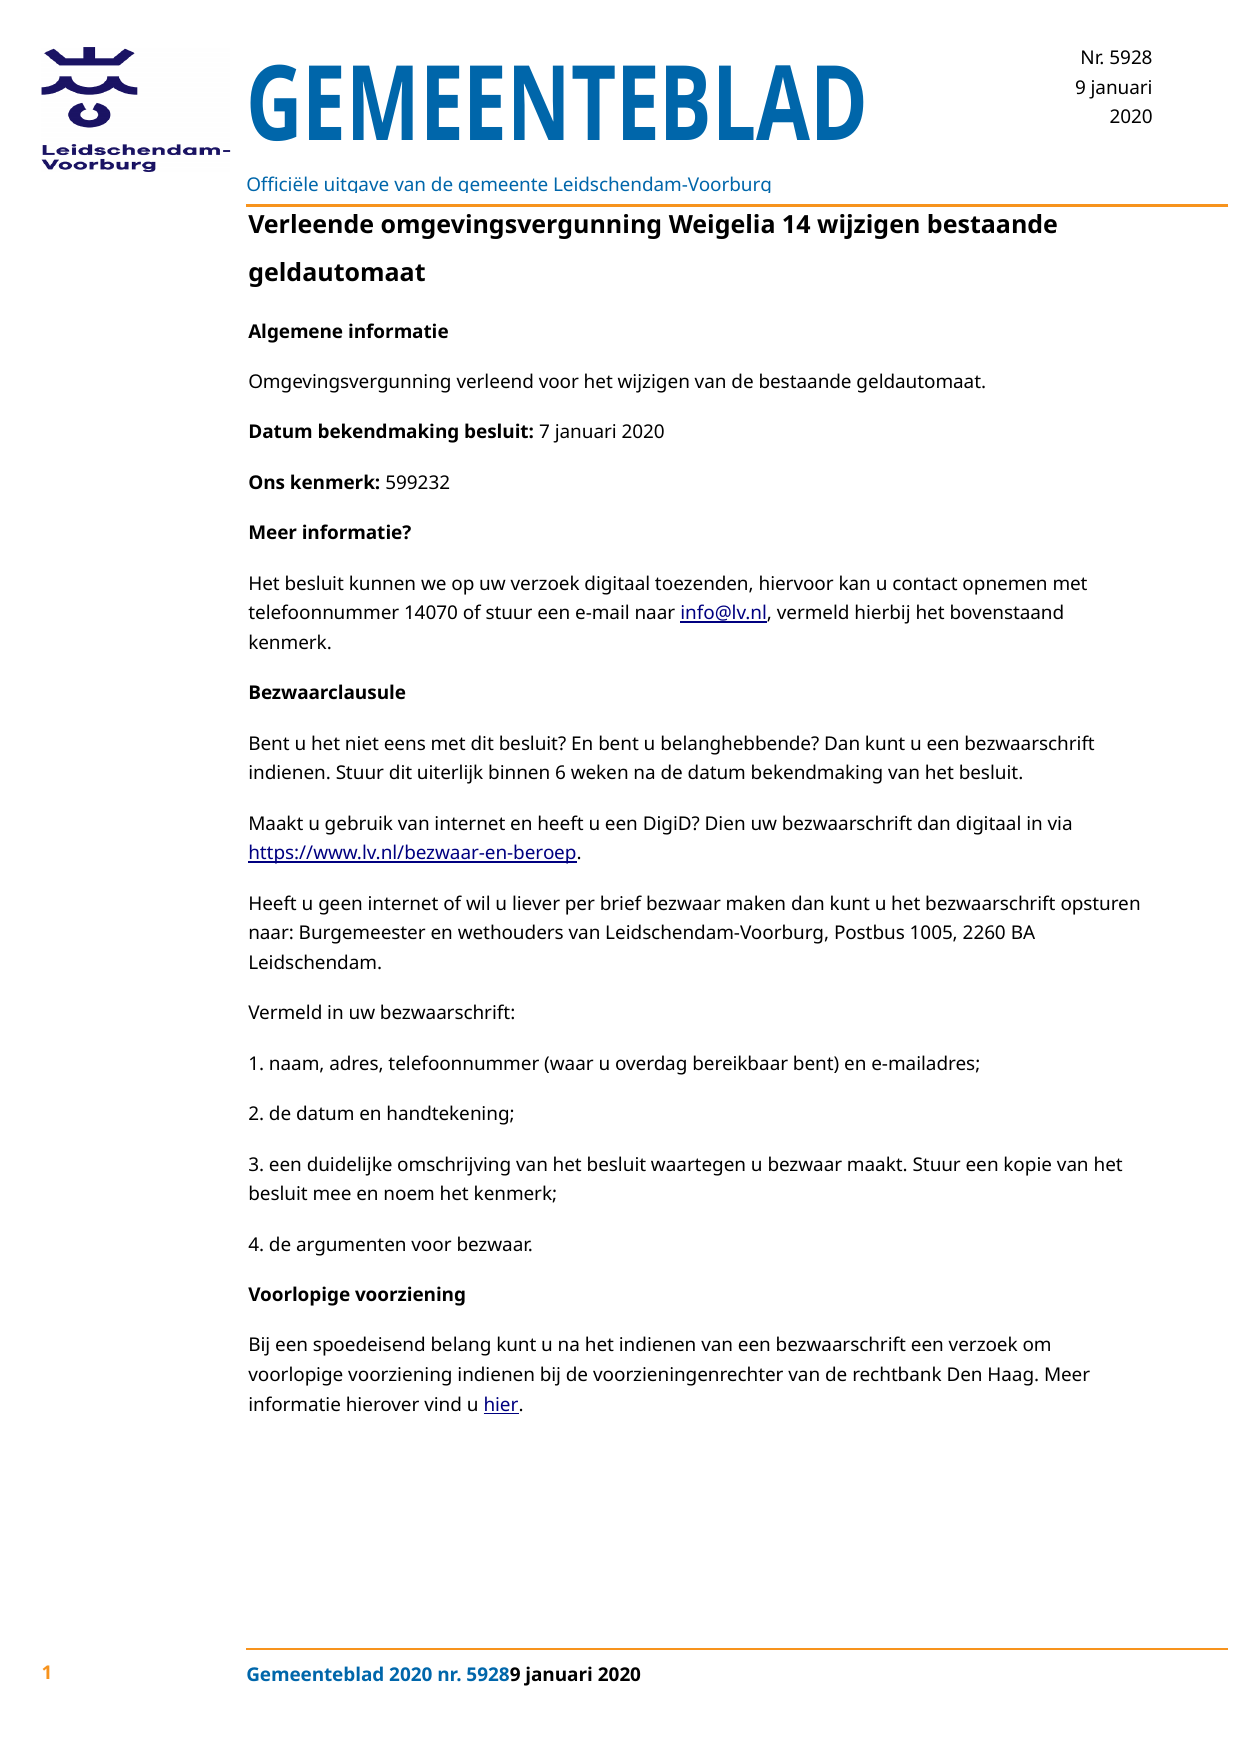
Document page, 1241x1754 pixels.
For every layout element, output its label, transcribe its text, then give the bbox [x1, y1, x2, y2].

text Algemene informatie [248, 318, 1152, 344]
text Bent u het niet eens met dit besluit? En bent u belanghebbende? Dan kunt u een bezwaarschrift indienen. Stuur dit uiterlijk binnen 6 weken na de datum bekendmaking van het besluit. [248, 730, 1152, 785]
text 3. een duidelijke omschrijving van het besluit waartegen u bezwaar maakt. Stuur een kopie van het besluit mee en noem het kenmerk; [248, 1151, 1152, 1206]
text Vermeld in uw bezwaarschrift: [248, 999, 1152, 1025]
text Ons kenmerk: 599232 [248, 469, 1152, 495]
text Bezwaarclausule [248, 679, 1152, 705]
text Het besluit kunnen we op uw verzoek digitaal toezenden, hiervoor kan u contact opnemen met telefoonnummer 14070 of stuur een e-mail naar info@lv.nl, vermeld hierbij het bovenstaand kenmerk. [248, 570, 1152, 655]
picture [41, 47, 231, 172]
text 2. de datum en handtekening; [248, 1100, 1152, 1126]
text Meer informatie? [248, 519, 1152, 545]
text 1. naam, adres, telefoonnummer (waar u overdag bereikbaar bent) en e-mailadres; [248, 1050, 1152, 1076]
text 4. de argumenten voor bezwaar. [248, 1231, 1152, 1257]
text Voorlopige voorziening [248, 1281, 1152, 1307]
text Maakt u gebruik van internet en heeft u een DigiD? Dien uw bezwaarschrift dan digitaal in via https://www.lv.nl/bezwaar-en-beroep. [248, 810, 1152, 865]
text Omgevingsvergunning verleend voor het wijzigen van de bestaande geldautomaat. [248, 368, 1152, 394]
text Heeft u geen internet of wil u liever per brief bezwaar maken dan kunt u het bezwaarschrift opsturen naar: Burgemeester en wethouders van Leidschendam-Voorburg, Postbus 1005, 2260 BA Leidschendam. [248, 890, 1152, 975]
text Bij een spoedeisend belang kunt u na het indienen van een bezwaarschrift een verzoek om voorlopige voorziening indienen bij de voorzieningenrechter van de rechtbank Den Haag. Meer informatie hierover vind u hier. [248, 1332, 1152, 1417]
text Verleende omgevingsvergunning Weigelia 14 wijzigen bestaande geldautomaat [248, 207, 1152, 288]
text Datum bekendmaking besluit: 7 januari 2020 [248, 419, 1152, 444]
